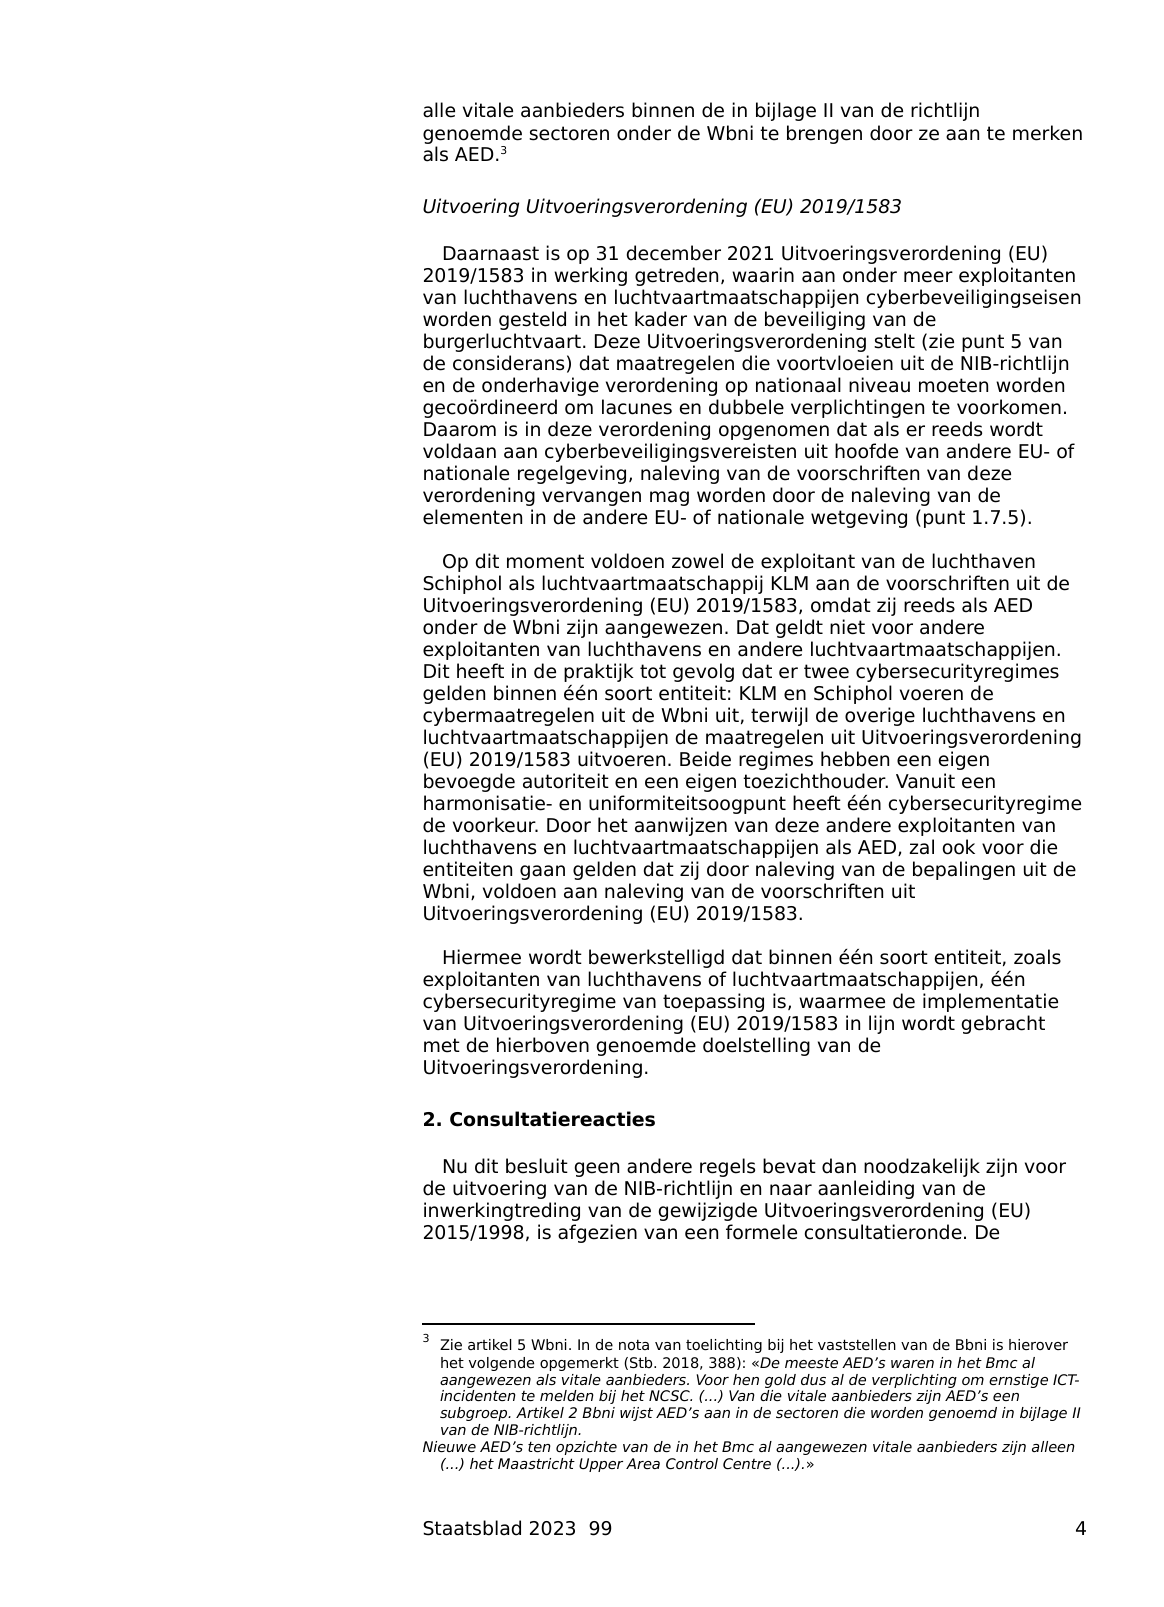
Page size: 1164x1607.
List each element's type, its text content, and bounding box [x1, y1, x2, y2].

text Nieuwe AED’s ten opzichte van de in het Bmc al aangewezen vitale aanbieders zijn alleen (...) het Maastricht Upper Area Control Centre (...).» [422, 1439, 1087, 1473]
subtitle Uitvoering Uitvoeringsverordening (EU) 2019/1583 [422, 196, 1087, 218]
text alle vitale aanbieders binnen de in bijlage II van de richtlijn genoemde sectoren onder de Wbni te brengen door ze aan te merken als AED. [422, 100, 1087, 166]
subtitle 2. Consultatiereacties [422, 1109, 1087, 1131]
text Hiermee wordt bewerkstelligd dat binnen één soort entiteit, zoals exploitanten van luchthavens of luchtvaartmaatschappijen, één cybersecurityregime van toepassing is, waarmee de implementatie van Uitvoeringsverordening (EU) 2019/1583 in lijn wordt gebracht met de hierboven genoemde doelstelling van de Uitvoeringsverordening. [422, 947, 1087, 1079]
text Daarnaast is op 31 december 2021 Uitvoeringsverordening (EU) 2019/1583 in werking getreden, waarin aan onder meer exploitanten van luchthavens en luchtvaartmaatschappijen cyberbeveiligingseisen worden gesteld in het kader van de beveiliging van de burgerluchtvaart. Deze Uitvoeringsverordening stelt (zie punt 5 van de considerans) dat maatregelen die voortvloeien uit de NIB-richtlijn en de onderhavige verordening op nationaal niveau moeten worden gecoördineerd om lacunes en dubbele verplichtingen te voorkomen. Daarom is in deze verordening opgenomen dat als er reeds wordt voldaan aan cyberbeveiligingsvereisten uit hoofde van andere EU- of nationale regelgeving, naleving van de voorschriften van deze verordening vervangen mag worden door de naleving van de elementen in de andere EU- of nationale wetgeving (punt 1.7.5). [422, 243, 1087, 529]
text Op dit moment voldoen zowel de exploitant van de luchthaven Schiphol als luchtvaartmaatschappij KLM aan de voorschriften uit de Uitvoeringsverordening (EU) 2019/1583, omdat zij reeds als AED onder de Wbni zijn aangewezen. Dat geldt niet voor andere exploitanten van luchthavens en andere luchtvaartmaatschappijen. Dit heeft in de praktijk tot gevolg dat er twee cybersecurityregimes gelden binnen één soort entiteit: KLM en Schiphol voeren de cybermaatregelen uit de Wbni uit, terwijl de overige luchthavens en luchtvaartmaatschappijen de maatregelen uit Uitvoeringsverordening (EU) 2019/1583 uitvoeren. Beide regimes hebben een eigen bevoegde autoriteit en een eigen toezichthouder. Vanuit een harmonisatie- en uniformiteitsoogpunt heeft één cybersecurityregime de voorkeur. Door het aanwijzen van deze andere exploitanten van luchthavens en luchtvaartmaatschappijen als AED, zal ook voor die entiteiten gaan gelden dat zij door naleving van de bepalingen uit de Wbni, voldoen aan naleving van de voorschriften uit Uitvoeringsverordening (EU) 2019/1583. [422, 551, 1087, 925]
text Nu dit besluit geen andere regels bevat dan noodzakelijk zijn voor de uitvoering van de NIB-richtlijn en naar aanleiding van de inwerkingtreding van de gewijzigde Uitvoeringsverordening (EU) 2015/1998, is afgezien van een formele consultatieronde. De [422, 1156, 1087, 1244]
text Zie artikel 5 Wbni. In de nota van toelichting bij het vaststellen van de Bbni is hierover het volgende opgemerkt (Stb. 2018, 388): «De meeste AED’s waren in het Bmc al aangewezen als vitale aanbieders. Voor hen gold dus al de verplichting om ernstige ICT-incidenten te melden bij het NCSC. (...) Van die vitale aanbieders zijn AED’s een subgroep. Artikel 2 Bbni wijst AED’s aan in de sectoren die worden genoemd in bijlage II van de NIB-richtlijn. [422, 1333, 1087, 1439]
